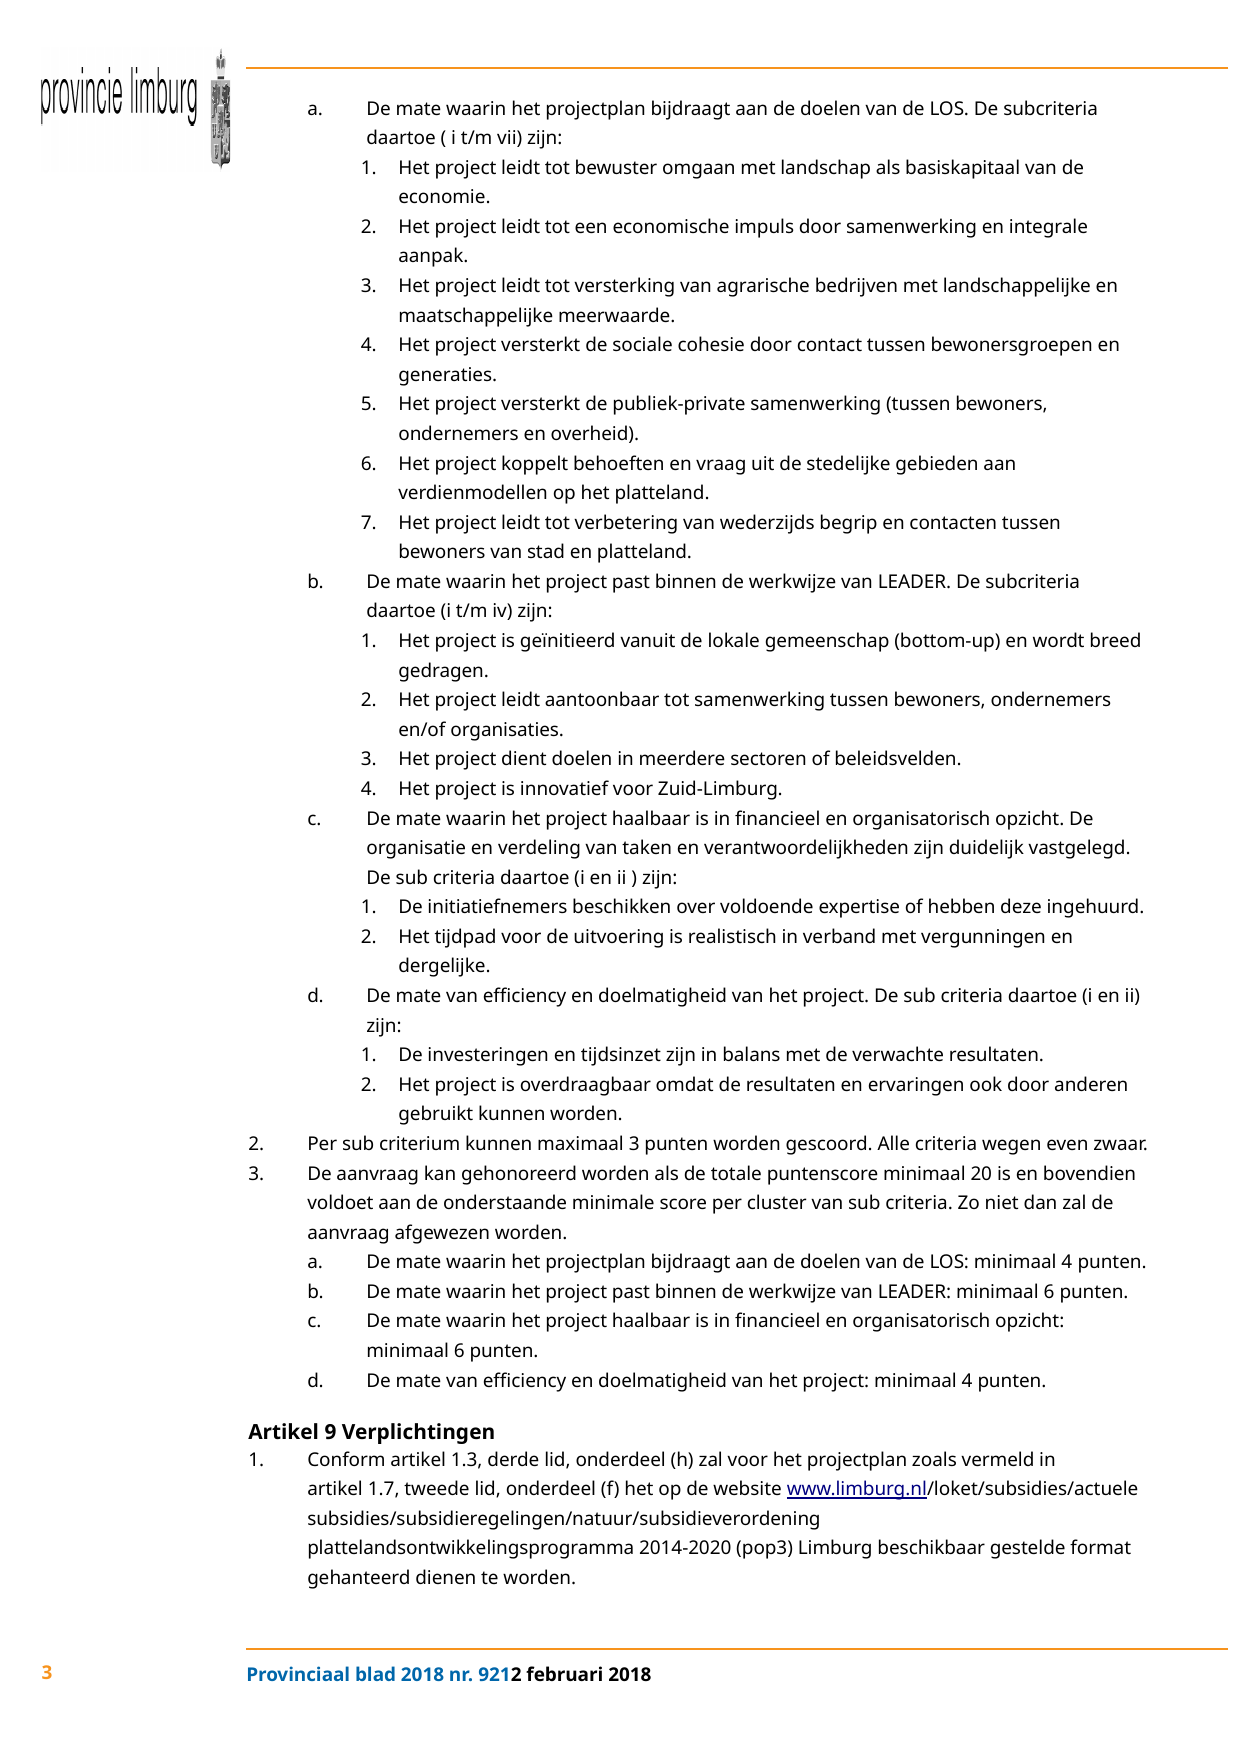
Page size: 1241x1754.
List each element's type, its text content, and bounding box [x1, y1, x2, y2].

list De mate waarin het project haalbaar is in financieel en organisatorisch opzicht: minimaal 6 punten. [307, 1308, 1152, 1363]
list Het project is geïnitieerd vanuit de lokale gemeenschap (bottom-up) en wordt breed gedragen. [361, 627, 1152, 683]
list De aanvraag kan gehonoreerd worden als de totale puntenscore minimaal 20 is en bovendien voldoet aan de onderstaande minimale score per cluster van sub criteria. Zo niet dan zal de aanvraag afgewezen worden. [248, 1160, 1152, 1245]
list Het project leidt tot bewuster omgaan met landschap als basiskapitaal van de economie. [361, 154, 1152, 209]
list Conform artikel 1.3, derde lid, onderdeel (h) zal voor het projectplan zoals vermeld in artikel 1.7, tweede lid, onderdeel (f) het op de website www.limburg.nl/loket/subsidies/actuele subsidies/subsidieregelingen/natuur/subsidieverordening plattelandsontwikkelingsprogramma 2014-2020 (pop3) Limburg beschikbaar gestelde format gehanteerd dienen te worden. [248, 1446, 1152, 1590]
list De initiatiefnemers beschikken over voldoende expertise of hebben deze ingehuurd. [361, 893, 1152, 919]
list De mate waarin het project past binnen de werkwijze van LEADER: minimaal 6 punten. [307, 1278, 1152, 1304]
list Het project leidt tot een economische impuls door samenwerking en integrale aanpak. [361, 213, 1152, 268]
list De mate van efficiency en doelmatigheid van het project. De sub criteria daartoe (i en ii) zijn: [307, 982, 1152, 1038]
list De investeringen en tijdsinzet zijn in balans met de verwachte resultaten. [361, 1041, 1152, 1067]
list Het project is overdraagbaar omdat de resultaten en ervaringen ook door anderen gebruikt kunnen worden. [361, 1071, 1152, 1126]
list De mate waarin het project past binnen de werkwijze van LEADER. De subcriteria daartoe (i t/m iv) zijn: [307, 568, 1152, 623]
list Het project is innovatief voor Zuid-Limburg. [361, 775, 1152, 801]
list De mate waarin het project haalbaar is in financieel en organisatorisch opzicht. De organisatie en verdeling van taken en verantwoordelijkheden zijn duidelijk vastgelegd. De sub criteria daartoe (i en ii ) zijn: [307, 805, 1152, 890]
list De mate waarin het projectplan bijdraagt aan de doelen van de LOS: minimaal 4 punten. [307, 1248, 1152, 1274]
list Het project leidt tot verbetering van wederzijds begrip en contacten tussen bewoners van stad en platteland. [361, 509, 1152, 564]
list Het project leidt tot versterking van agrarische bedrijven met landschappelijke en maatschappelijke meerwaarde. [361, 272, 1152, 328]
picture [41, 47, 231, 172]
list Het project versterkt de publiek-private samenwerking (tussen bewoners, ondernemers en overheid). [361, 391, 1152, 446]
list Het tijdpad voor de uitvoering is realistisch in verband met vergunningen en dergelijke. [361, 923, 1152, 978]
list Het project dient doelen in meerdere sectoren of beleidsvelden. [361, 746, 1152, 771]
list Per sub criterium kunnen maximaal 3 punten worden gescoord. Alle criteria wegen even zwaar. [248, 1130, 1152, 1156]
list Het project koppelt behoeften en vraag uit de stedelijke gebieden aan verdienmodellen op het platteland. [361, 450, 1152, 505]
list De mate van efficiency en doelmatigheid van het project: minimaal 4 punten. [307, 1367, 1152, 1393]
list De mate waarin het projectplan bijdraagt aan de doelen van de LOS. De subcriteria daartoe ( i t/m vii) zijn: [307, 95, 1152, 150]
list Het project leidt aantoonbaar tot samenwerking tussen bewoners, ondernemers en/of organisaties. [361, 686, 1152, 742]
list Het project versterkt de sociale cohesie door contact tussen bewonersgroepen en generaties. [361, 331, 1152, 387]
text Artikel 9 Verplichtingen [248, 1417, 1152, 1446]
